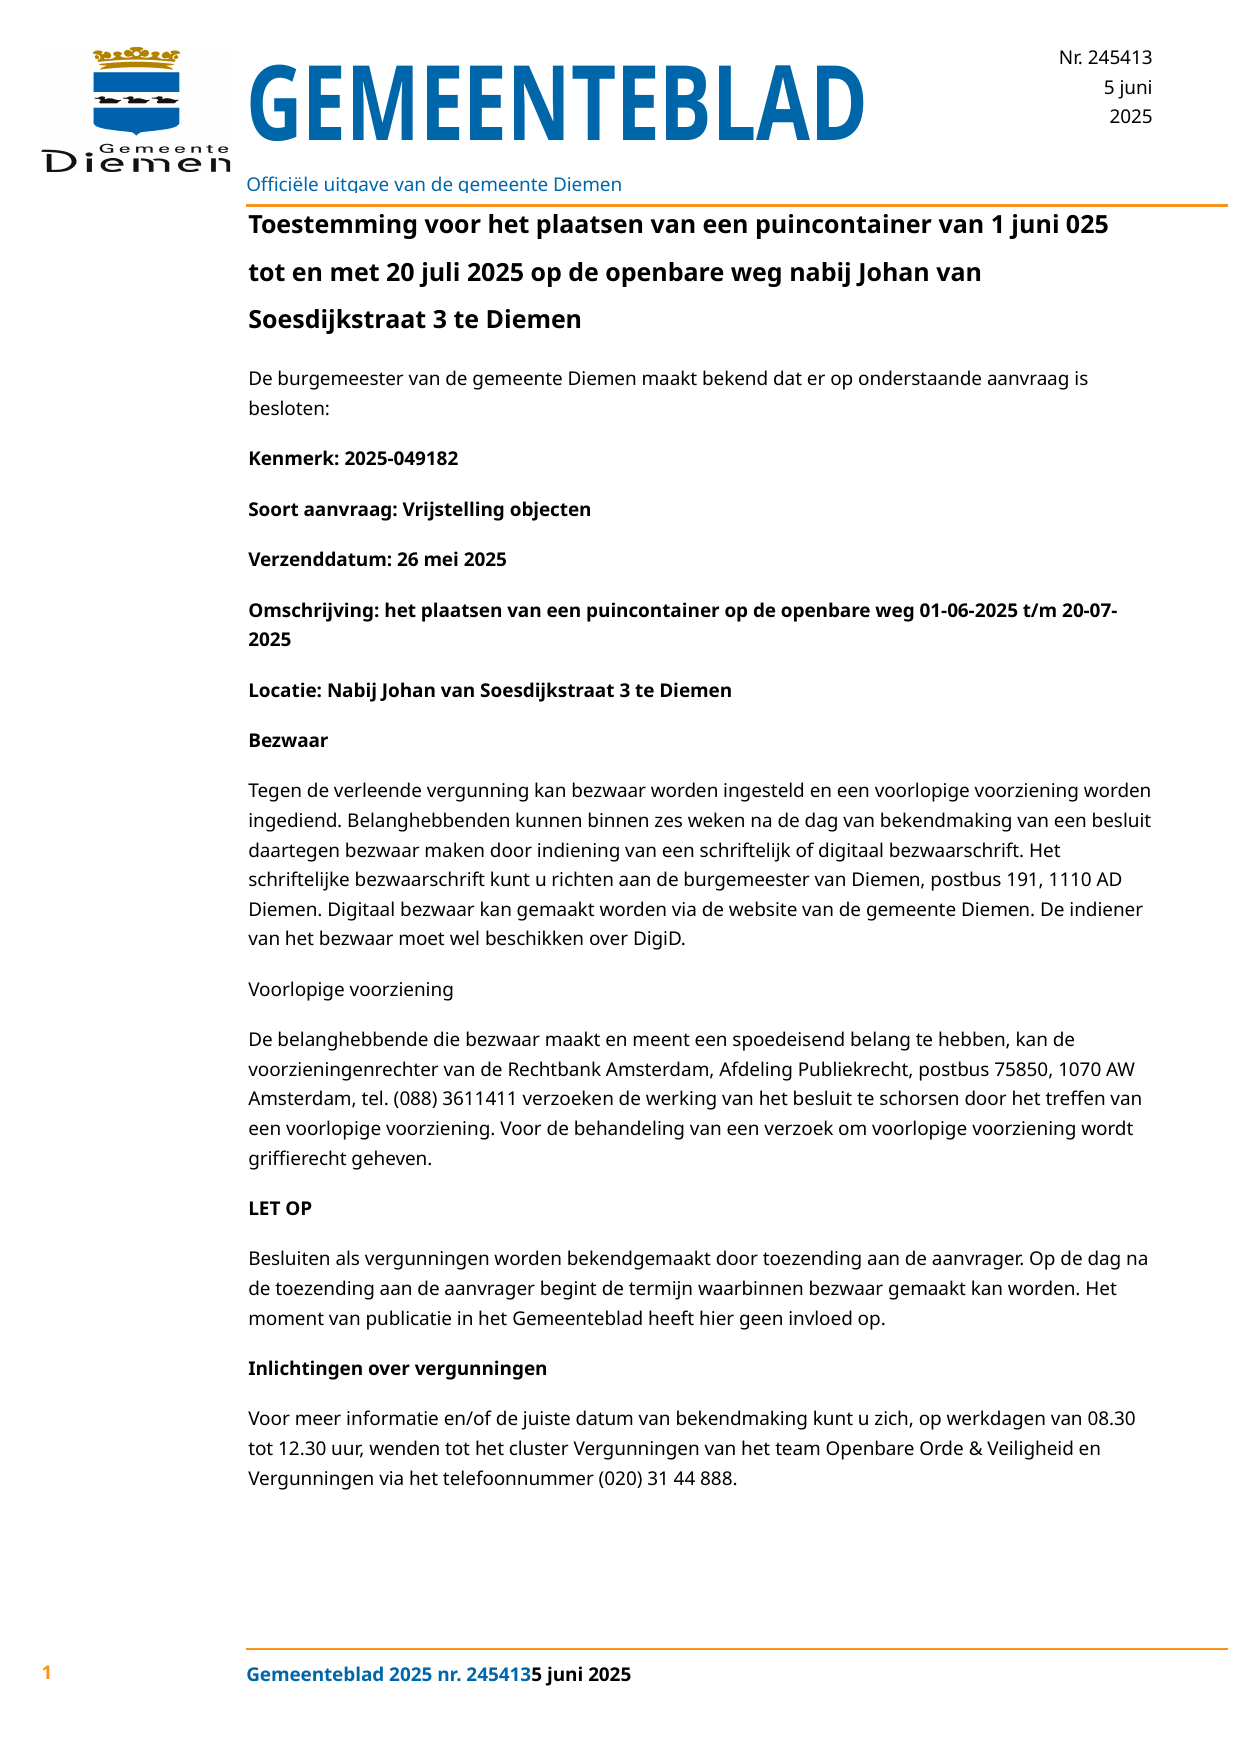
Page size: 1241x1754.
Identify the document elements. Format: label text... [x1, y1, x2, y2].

picture [41, 47, 231, 172]
text Tegen de verleende vergunning kan bezwaar worden ingesteld en een voorlopige voorziening worden ingediend. Belanghebbenden kunnen binnen zes weken na de dag van bekendmaking van een besluit daartegen bezwaar maken door indiening van een schriftelijk of digitaal bezwaarschrift. Het schriftelijke bezwaarschrift kunt u richten aan de burgemeester van Diemen, postbus 191, 1110 AD Diemen. Digitaal bezwaar kan gemaakt worden via de website van de gemeente Diemen. De indiener van het bezwaar moet wel beschikken over DigiD. [248, 778, 1152, 951]
text De belanghebbende die bezwaar maakt en meent een spoedeisend belang te hebben, kan de voorzieningenrechter van de Rechtbank Amsterdam, Afdeling Publiekrecht, postbus 75850, 1070 AW Amsterdam, tel. (088) 3611411 verzoeken de werking van het besluit te schorsen door het treffen van een voorlopige voorziening. Voor de behandeling van een verzoek om voorlopige voorziening wordt griffierecht geheven. [248, 1026, 1152, 1170]
text LET OP [248, 1195, 1152, 1221]
text Omschrijving: het plaatsen van een puincontainer op de openbare weg 01-06-2025 t/m 20-07-2025 [248, 597, 1152, 652]
text Kenmerk: 2025-049182 [248, 446, 1152, 471]
text Locatie: Nabij Johan van Soesdijkstraat 3 te Diemen [248, 677, 1152, 702]
text Toestemming voor het plaatsen van een puincontainer van 1 juni 025 tot en met 20 juli 2025 op de openbare weg nabij Johan van Soesdijkstraat 3 te Diemen [248, 207, 1152, 336]
text Voorlopige voorziening [248, 976, 1152, 1002]
text Bezwaar [248, 727, 1152, 753]
text Soort aanvraag: Vrijstelling objecten [248, 496, 1152, 522]
text De burgemeester van de gemeente Diemen maakt bekend dat er op onderstaande aanvraag is besloten: [248, 366, 1152, 421]
text Inlichtingen over vergunningen [248, 1355, 1152, 1381]
text Besluiten als vergunningen worden bekendgemaakt door toezending aan de aanvrager. Op de dag na de toezending aan de aanvrager begint de termijn waarbinnen bezwaar gemaakt kan worden. Het moment van publicatie in het Gemeenteblad heeft hier geen invloed op. [248, 1246, 1152, 1330]
text Voor meer informatie en/of de juiste datum van bekendmaking kunt u zich, op werkdagen van 08.30 tot 12.30 uur, wenden tot het cluster Vergunningen van het team Openbare Orde & Veiligheid en Vergunningen via het telefoonnummer (020) 31 44 888. [248, 1406, 1152, 1490]
text Verzenddatum: 26 mei 2025 [248, 546, 1152, 572]
